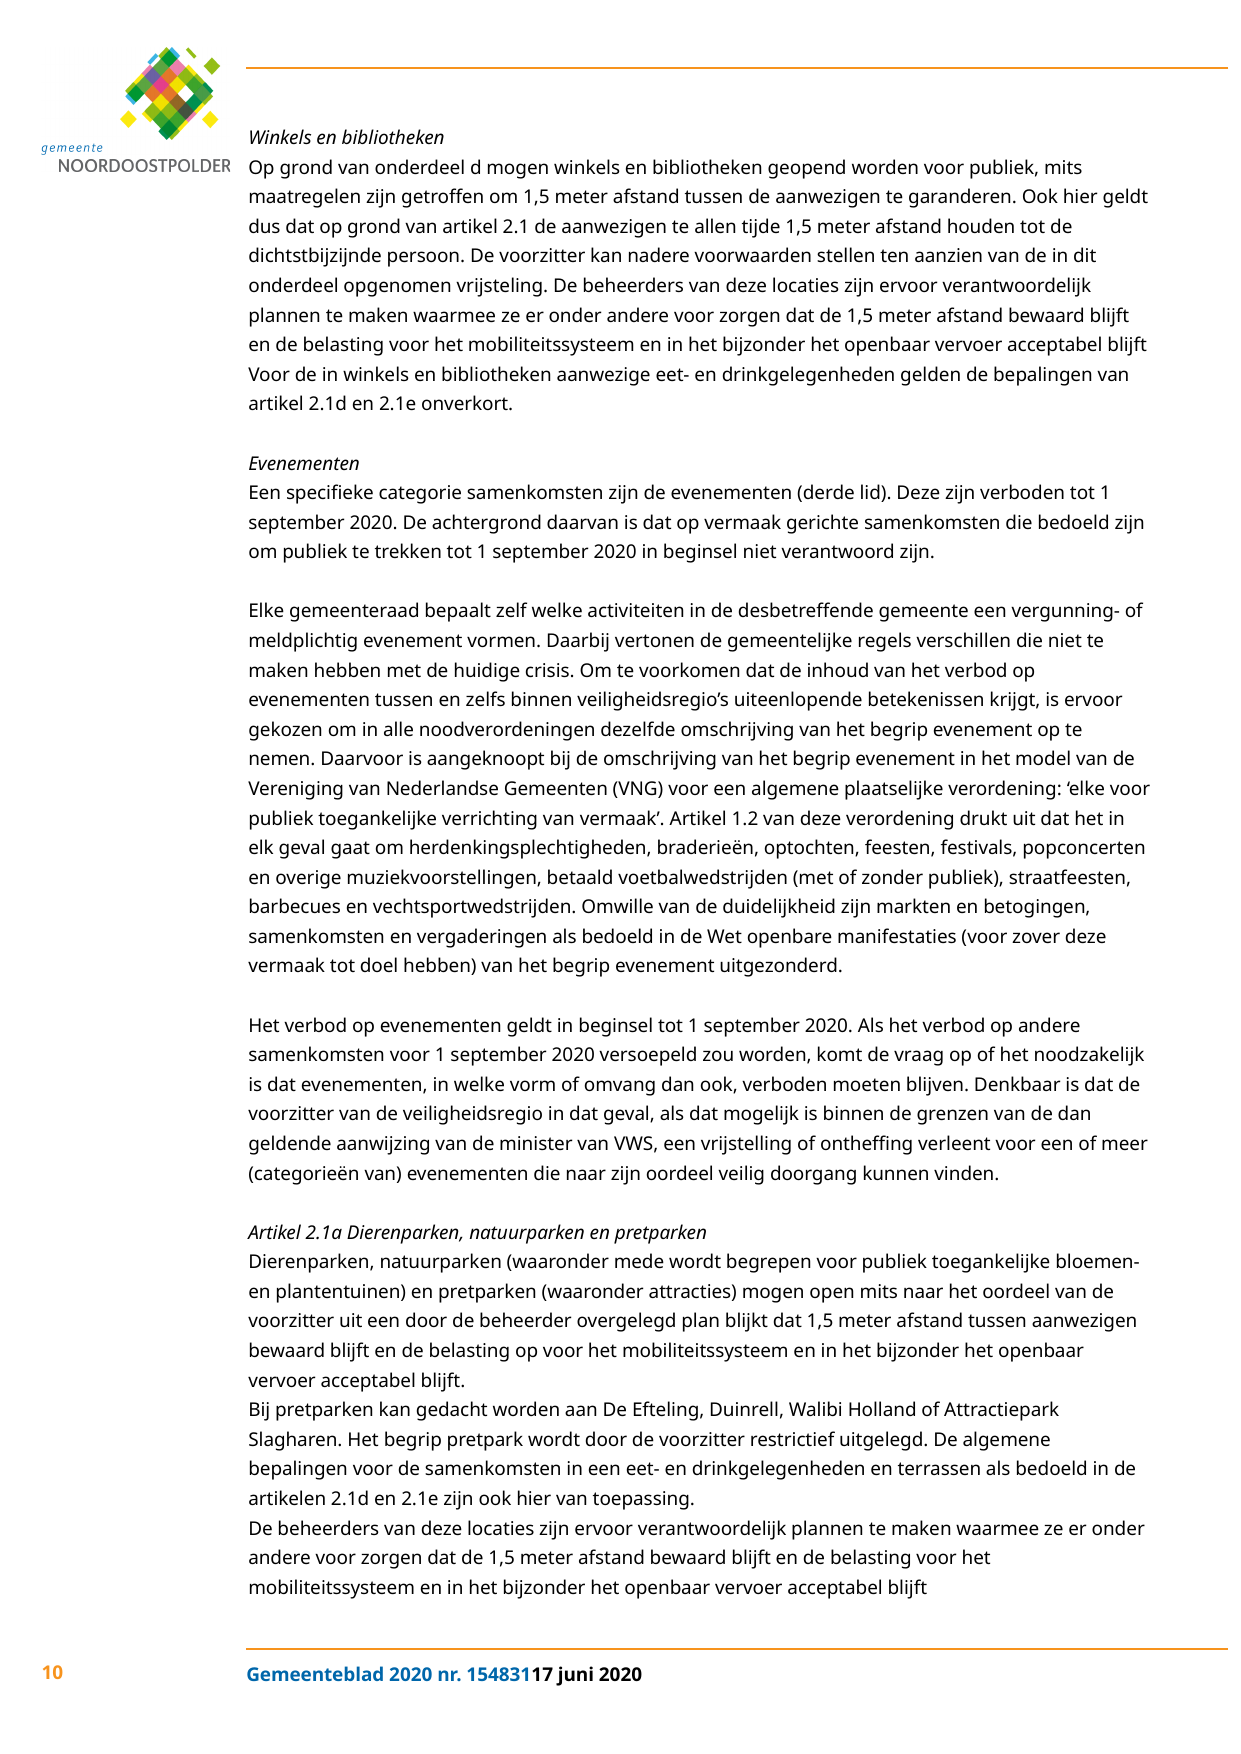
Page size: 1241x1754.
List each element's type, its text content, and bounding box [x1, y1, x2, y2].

text Evenementen [248, 450, 1152, 476]
text Op grond van onderdeel d mogen winkels en bibliotheken geopend worden voor publiek, mits maatregelen zijn getroffen om 1,5 meter afstand tussen de aanwezigen te garanderen. Ook hier geldt dus dat op grond van artikel 2.1 de aanwezigen te allen tijde 1,5 meter afstand houden tot de dichtstbijzijnde persoon. De voorzitter kan nadere voorwaarden stellen ten aanzien van de in dit onderdeel opgenomen vrijsteling. De beheerders van deze locaties zijn ervoor verantwoordelijk plannen te maken waarmee ze er onder andere voor zorgen dat de 1,5 meter afstand bewaard blijft en de belasting voor het mobiliteitssysteem en in het bijzonder het openbaar vervoer acceptabel blijft [248, 154, 1152, 357]
text Voor de in winkels en bibliotheken aanwezige eet- en drinkgelegenheden gelden de bepalingen van artikel 2.1d en 2.1e onverkort. [248, 361, 1152, 416]
text Winkels en bibliotheken [248, 124, 1152, 150]
text De beheerders van deze locaties zijn ervoor verantwoordelijk plannen te maken waarmee ze er onder andere voor zorgen dat de 1,5 meter afstand bewaard blijft en de belasting voor het mobiliteitssysteem en in het bijzonder het openbaar vervoer acceptabel blijft [248, 1515, 1152, 1600]
text Een specifieke categorie samenkomsten zijn de evenementen (derde lid). Deze zijn verboden tot 1 september 2020. De achtergrond daarvan is dat op vermaak gerichte samenkomsten die bedoeld zijn om publiek te trekken tot 1 september 2020 in beginsel niet verantwoord zijn. [248, 479, 1152, 564]
text Elke gemeenteraad bepaalt zelf welke activiteiten in de desbetreffende gemeente een vergunning- of meldplichtig evenement vormen. Daarbij vertonen de gemeentelijke regels verschillen die niet te maken hebben met de huidige crisis. Om te voorkomen dat de inhoud van het verbod op evenementen tussen en zelfs binnen veiligheidsregio’s uiteenlopende betekenissen krijgt, is ervoor gekozen om in alle noodverordeningen dezelfde omschrijving van het begrip evenement op te nemen. Daarvoor is aangeknoopt bij de omschrijving van het begrip evenement in het model van de Vereniging van Nederlandse Gemeenten (VNG) voor een algemene plaatselijke verordening: ‘elke voor publiek toegankelijke verrichting van vermaak’. Artikel 1.2 van deze verordening drukt uit dat het in elk geval gaat om herdenkingsplechtigheden, braderieën, optochten, feesten, festivals, popconcerten en overige muziekvoorstellingen, betaald voetbalwedstrijden (met of zonder publiek), straatfeesten, barbecues en vechtsportwedstrijden. Omwille van de duidelijkheid zijn markten en betogingen, samenkomsten en vergaderingen als bedoeld in de Wet openbare manifestaties (voor zover deze vermaak tot doel hebben) van het begrip evenement uitgezonderd. [248, 598, 1152, 978]
text Bij pretparken kan gedacht worden aan De Efteling, Duinrell, Walibi Holland of Attractiepark Slagharen. Het begrip pretpark wordt door de voorzitter restrictief uitgelegd. De algemene bepalingen voor de samenkomsten in een eet- en drinkgelegenheden en terrassen als bedoeld in de artikelen 2.1d en 2.1e zijn ook hier van toepassing. [248, 1396, 1152, 1511]
text Het verbod op evenementen geldt in beginsel tot 1 september 2020. Als het verbod op andere samenkomsten voor 1 september 2020 versoepeld zou worden, komt de vraag op of het noodzakelijk is dat evenementen, in welke vorm of omvang dan ook, verboden moeten blijven. Denkbaar is dat de voorzitter van de veiligheidsregio in dat geval, als dat mogelijk is binnen de grenzen van de dan geldende aanwijzing van de minister van VWS, een vrijstelling of ontheffing verleent voor een of meer (categorieën van) evenementen die naar zijn oordeel veilig doorgang kunnen vinden. [248, 1012, 1152, 1186]
text Dierenparken, natuurparken (waaronder mede wordt begrepen voor publiek toegankelijke bloemen- en plantentuinen) en pretparken (waaronder attracties) mogen open mits naar het oordeel van de voorzitter uit een door de beheerder overgelegd plan blijkt dat 1,5 meter afstand tussen aanwezigen bewaard blijft en de belasting op voor het mobiliteitssysteem en in het bijzonder het openbaar vervoer acceptabel blijft. [248, 1248, 1152, 1393]
text Artikel 2.1a Dierenparken, natuurparken en pretparken [248, 1219, 1152, 1245]
picture [41, 47, 231, 172]
